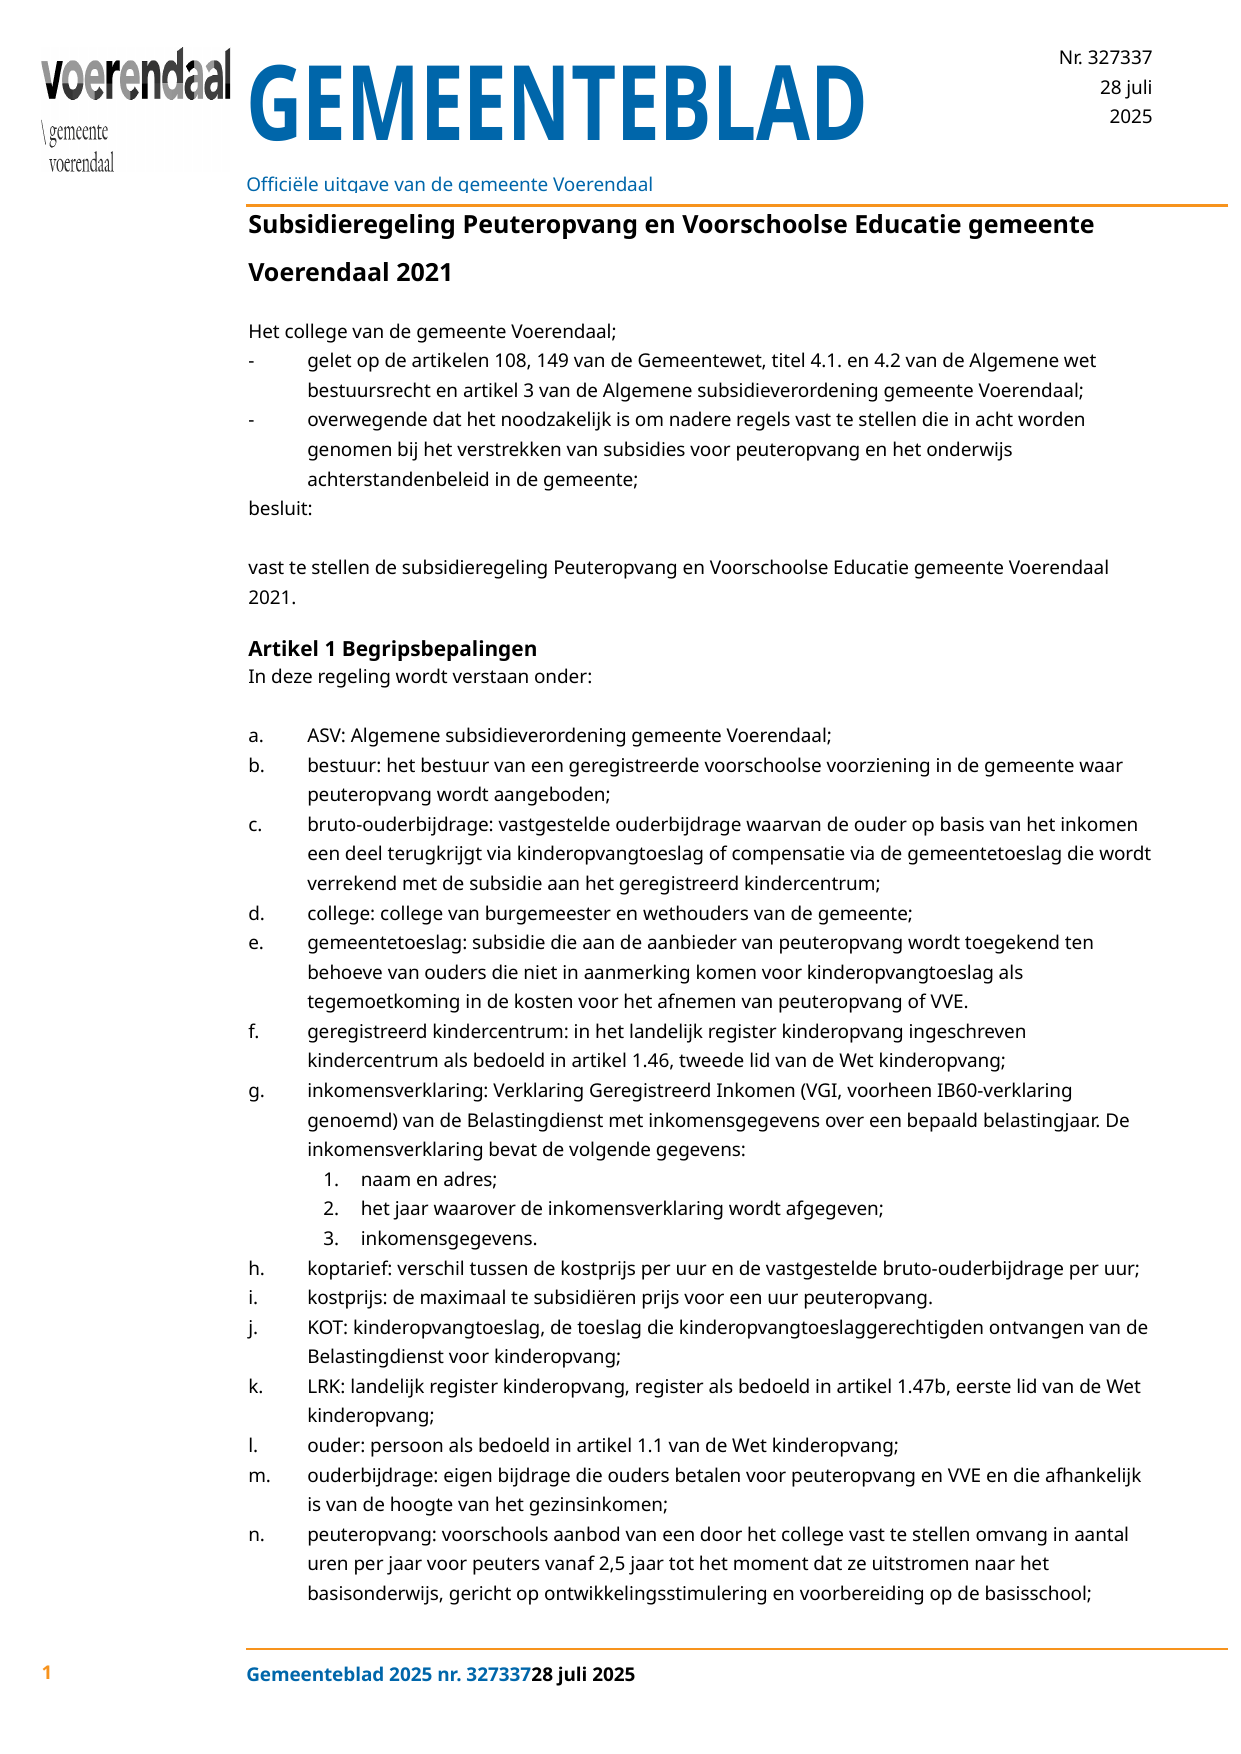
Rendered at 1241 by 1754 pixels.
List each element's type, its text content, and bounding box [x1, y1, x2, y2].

list bestuur: het bestuur van een geregistreerde voorschoolse voorziening in de gemeente waar peuteropvang wordt aangeboden; [248, 752, 1152, 807]
text vast te stellen de subsidieregeling Peuteropvang en Voorschoolse Educatie gemeente Voerendaal 2021. [248, 554, 1152, 610]
list koptarief: verschil tussen de kostprijs per uur en de vastgestelde bruto-ouderbijdrage per uur; [248, 1255, 1152, 1280]
list inkomensgegevens. [323, 1225, 1152, 1251]
list gemeentetoeslag: subsidie die aan de aanbieder van peuteropvang wordt toegekend ten behoeve van ouders die niet in aanmerking komen voor kinderopvangtoeslag als tegemoetkoming in de kosten voor het afnemen van peuteropvang of VVE. [248, 929, 1152, 1014]
list LRK: landelijk register kinderopvang, register als bedoeld in artikel 1.47b, eerste lid van de Wet kinderopvang; [248, 1373, 1152, 1428]
list ASV: Algemene subsidieverordening gemeente Voerendaal; [248, 722, 1152, 748]
picture [41, 47, 231, 172]
text besluit: [248, 495, 1152, 521]
list geregistreerd kindercentrum: in het landelijk register kinderopvang ingeschreven kindercentrum als bedoeld in artikel 1.46, tweede lid van de Wet kinderopvang; [248, 1018, 1152, 1073]
text Subsidieregeling Peuteropvang en Voorschoolse Educatie gemeente Voerendaal 2021 [248, 207, 1152, 288]
list overwegende dat het noodzakelijk is om nadere regels vast te stellen die in acht worden genomen bij het verstrekken van subsidies voor peuteropvang en het onderwijs achterstandenbeleid in de gemeente; [248, 407, 1152, 492]
list het jaar waarover de inkomensverklaring wordt afgegeven; [323, 1196, 1152, 1221]
list ouder: persoon als bedoeld in artikel 1.1 van de Wet kinderopvang; [248, 1432, 1152, 1458]
list peuteropvang: voorschools aanbod van een door het college vast te stellen omvang in aantal uren per jaar voor peuters vanaf 2,5 jaar tot het moment dat ze uitstromen naar het basisonderwijs, gericht op ontwikkelingsstimulering en voorbereiding op de basisschool; [248, 1521, 1152, 1606]
list kostprijs: de maximaal te subsidiëren prijs voor een uur peuteropvang. [248, 1284, 1152, 1310]
text In deze regeling wordt verstaan onder: [248, 663, 1152, 689]
list inkomensverklaring: Verklaring Geregistreerd Inkomen (VGI, voorheen IB60-verklaring genoemd) van de Belastingdienst met inkomensgegevens over een bepaald belastingjaar. De inkomensverklaring bevat de volgende gegevens: [248, 1077, 1152, 1162]
list KOT: kinderopvangtoeslag, de toeslag die kinderopvangtoeslaggerechtigden ontvangen van de Belastingdienst voor kinderopvang; [248, 1314, 1152, 1369]
text Artikel 1 Begripsbepalingen [248, 634, 1152, 663]
list ouderbijdrage: eigen bijdrage die ouders betalen voor peuteropvang en VVE en die afhankelijk is van de hoogte van het gezinsinkomen; [248, 1462, 1152, 1517]
list naam en adres; [323, 1166, 1152, 1192]
list college: college van burgemeester en wethouders van de gemeente; [248, 900, 1152, 925]
list bruto-ouderbijdrage: vastgestelde ouderbijdrage waarvan de ouder op basis van het inkomen een deel terugkrijgt via kinderopvangtoeslag of compensatie via de gemeentetoeslag die wordt verrekend met de subsidie aan het geregistreerd kindercentrum; [248, 811, 1152, 896]
list gelet op de artikelen 108, 149 van de Gemeentewet, titel 4.1. en 4.2 van de Algemene wet bestuursrecht en artikel 3 van de Algemene subsidieverordening gemeente Voerendaal; [248, 347, 1152, 403]
text Het college van de gemeente Voerendaal; [248, 318, 1152, 344]
